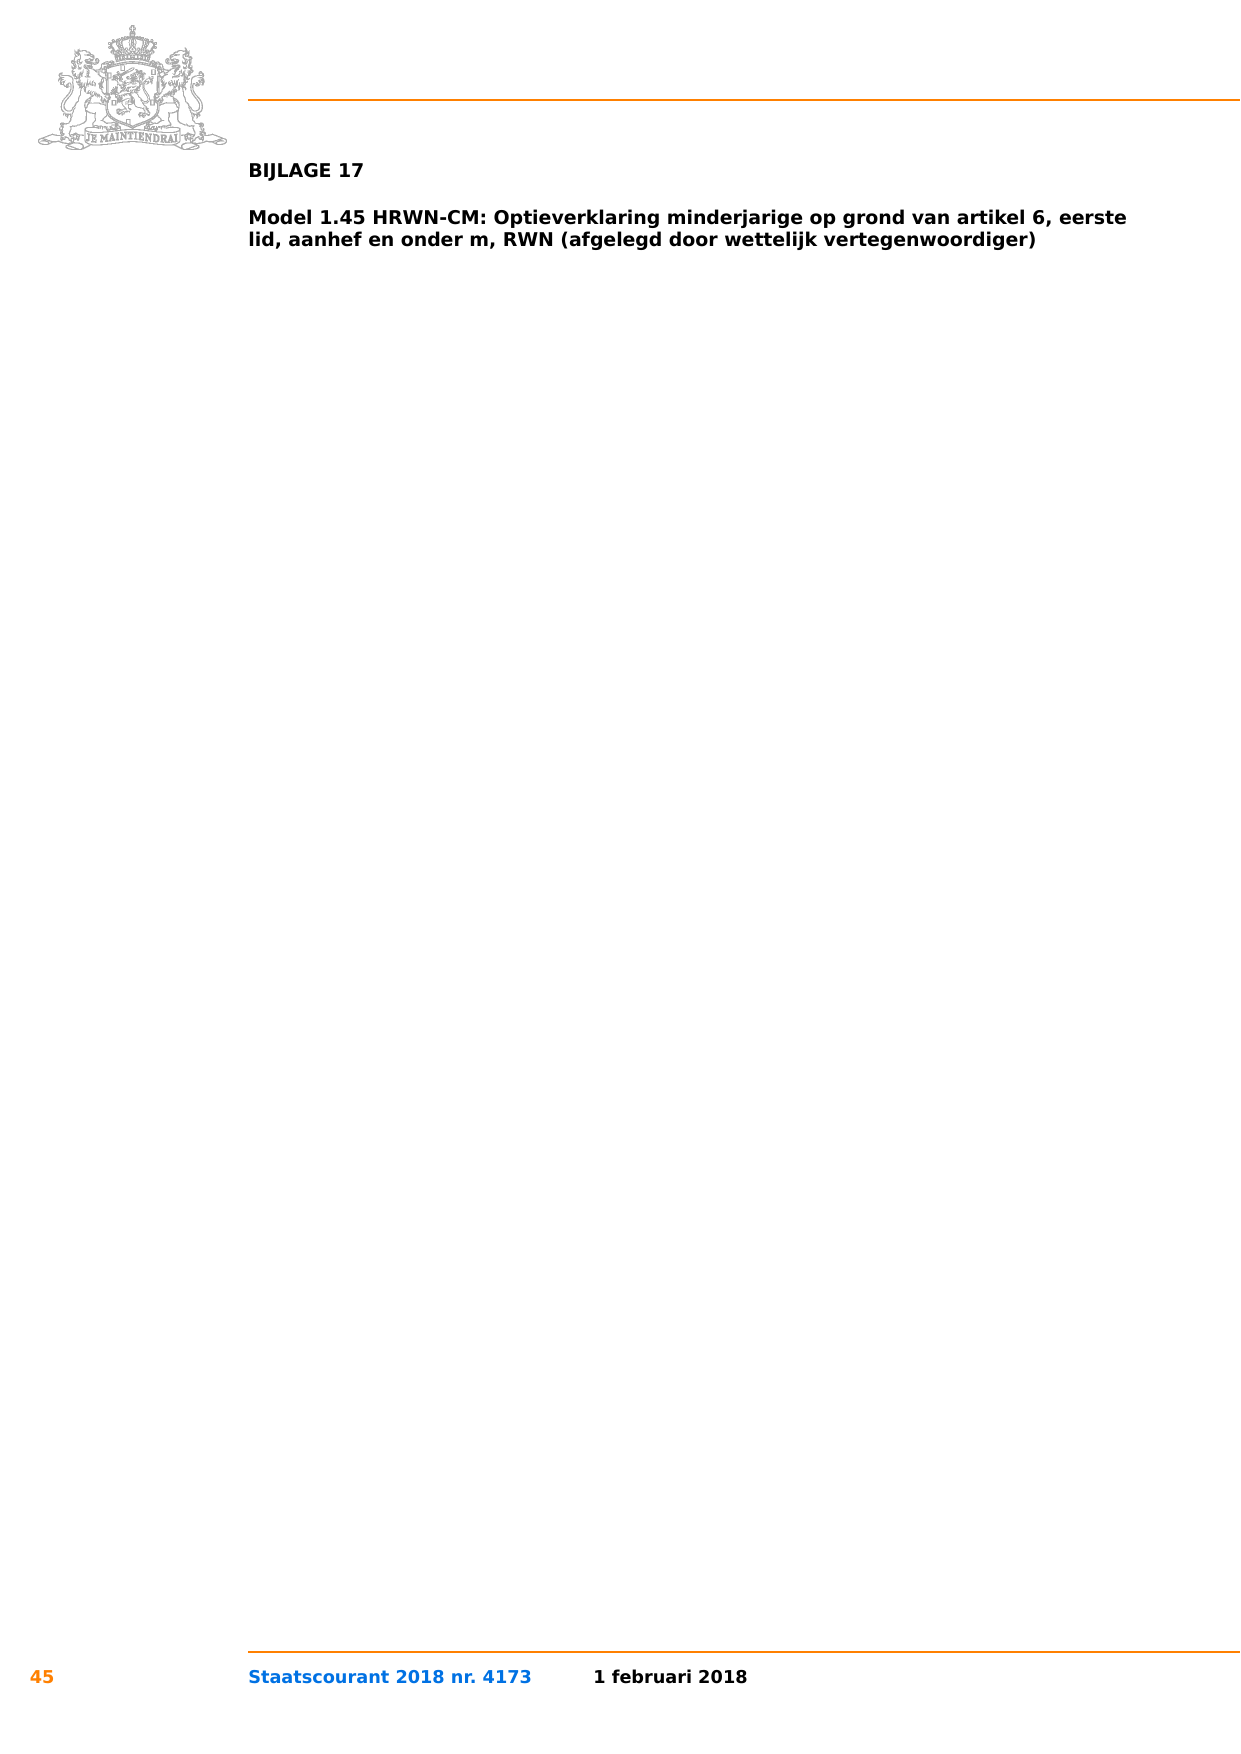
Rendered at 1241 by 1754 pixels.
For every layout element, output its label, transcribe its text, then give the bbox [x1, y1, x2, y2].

picture [38, 25, 227, 150]
subtitle BIJLAGE 17 [248, 160, 1163, 182]
text Model 1.45 HRWN-CM: Optieverklaring minderjarige op grond van artikel 6, eerste lid, aanhef en onder m, RWN (afgelegd door wettelijk vertegenwoordiger) [248, 207, 1163, 251]
